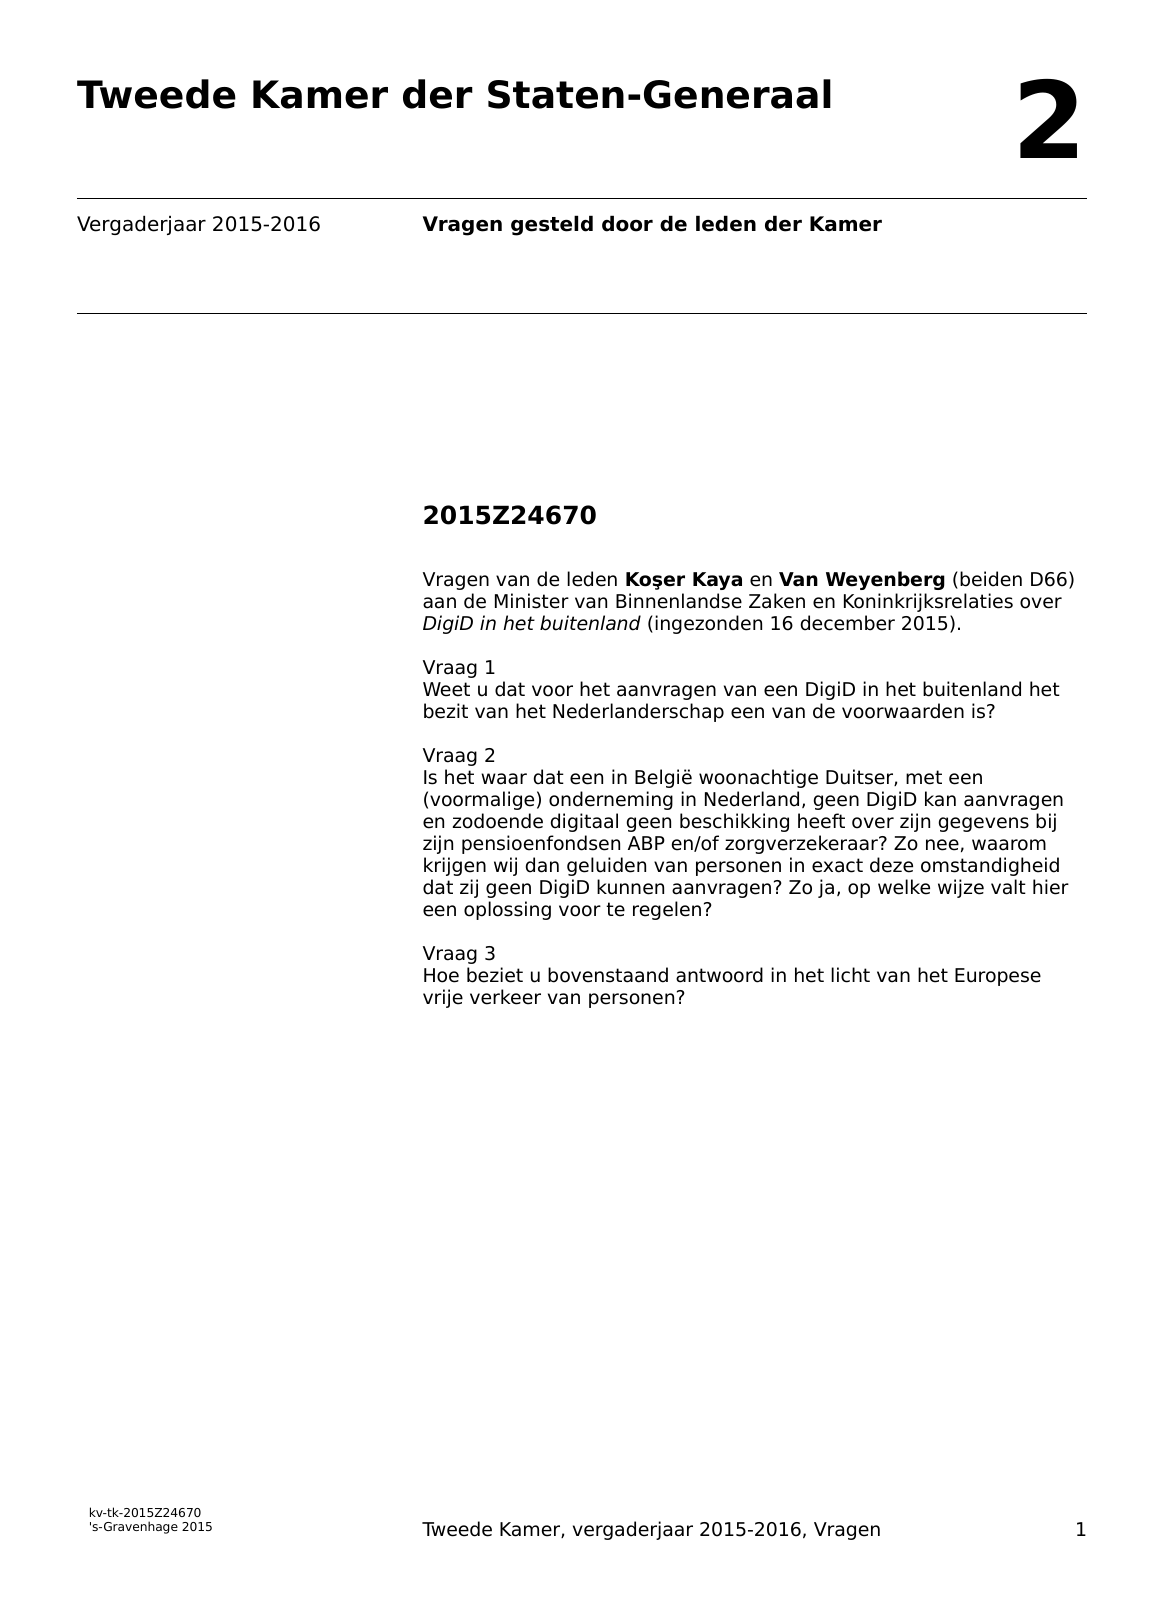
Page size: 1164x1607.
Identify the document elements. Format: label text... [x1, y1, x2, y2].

text Vragen van de leden Koşer Kaya en Van Weyenberg (beiden D66) aan de Minister van Binnenlandse Zaken en Koninkrijksrelaties over DigiD in het buitenland (ingezonden 16 december 2015). [422, 569, 1087, 635]
table_header 2 [886, 59, 1087, 198]
text Vraag 2 [422, 745, 1087, 767]
text Hoe beziet u bovenstaand antwoord in het licht van het Europese vrije verkeer van personen? [422, 965, 1087, 1009]
text Is het waar dat een in België woonachtige Duitser, met een (voormalige) onderneming in Nederland, geen DigiD kan aanvragen en zodoende digitaal geen beschikking heeft over zijn gegevens bij zijn pensioenfondsen ABP en/of zorgverzekeraar? Zo nee, waarom krijgen wij dan geluiden van personen in exact deze omstandigheid dat zij geen DigiD kunnen aanvragen? Zo ja, op welke wijze valt hier een oplossing voor te regelen? [422, 767, 1087, 921]
text Vraag 1 [422, 657, 1087, 679]
table_cell Vragen gesteld door de leden der Kamer [422, 199, 1087, 313]
text 2015Z24670 [422, 501, 1087, 531]
text kv-tk-2015Z24670 [88, 1506, 323, 1520]
table_cell Vergaderjaar 2015-2016 [77, 199, 422, 313]
text 's-Gravenhage 2015 [88, 1520, 323, 1534]
text Vraag 3 [422, 943, 1087, 965]
table_header Tweede Kamer der Staten-Generaal [77, 59, 886, 198]
text Weet u dat voor het aanvragen van een DigiD in het buitenland het bezit van het Nederlanderschap een van de voorwaarden is? [422, 679, 1087, 723]
